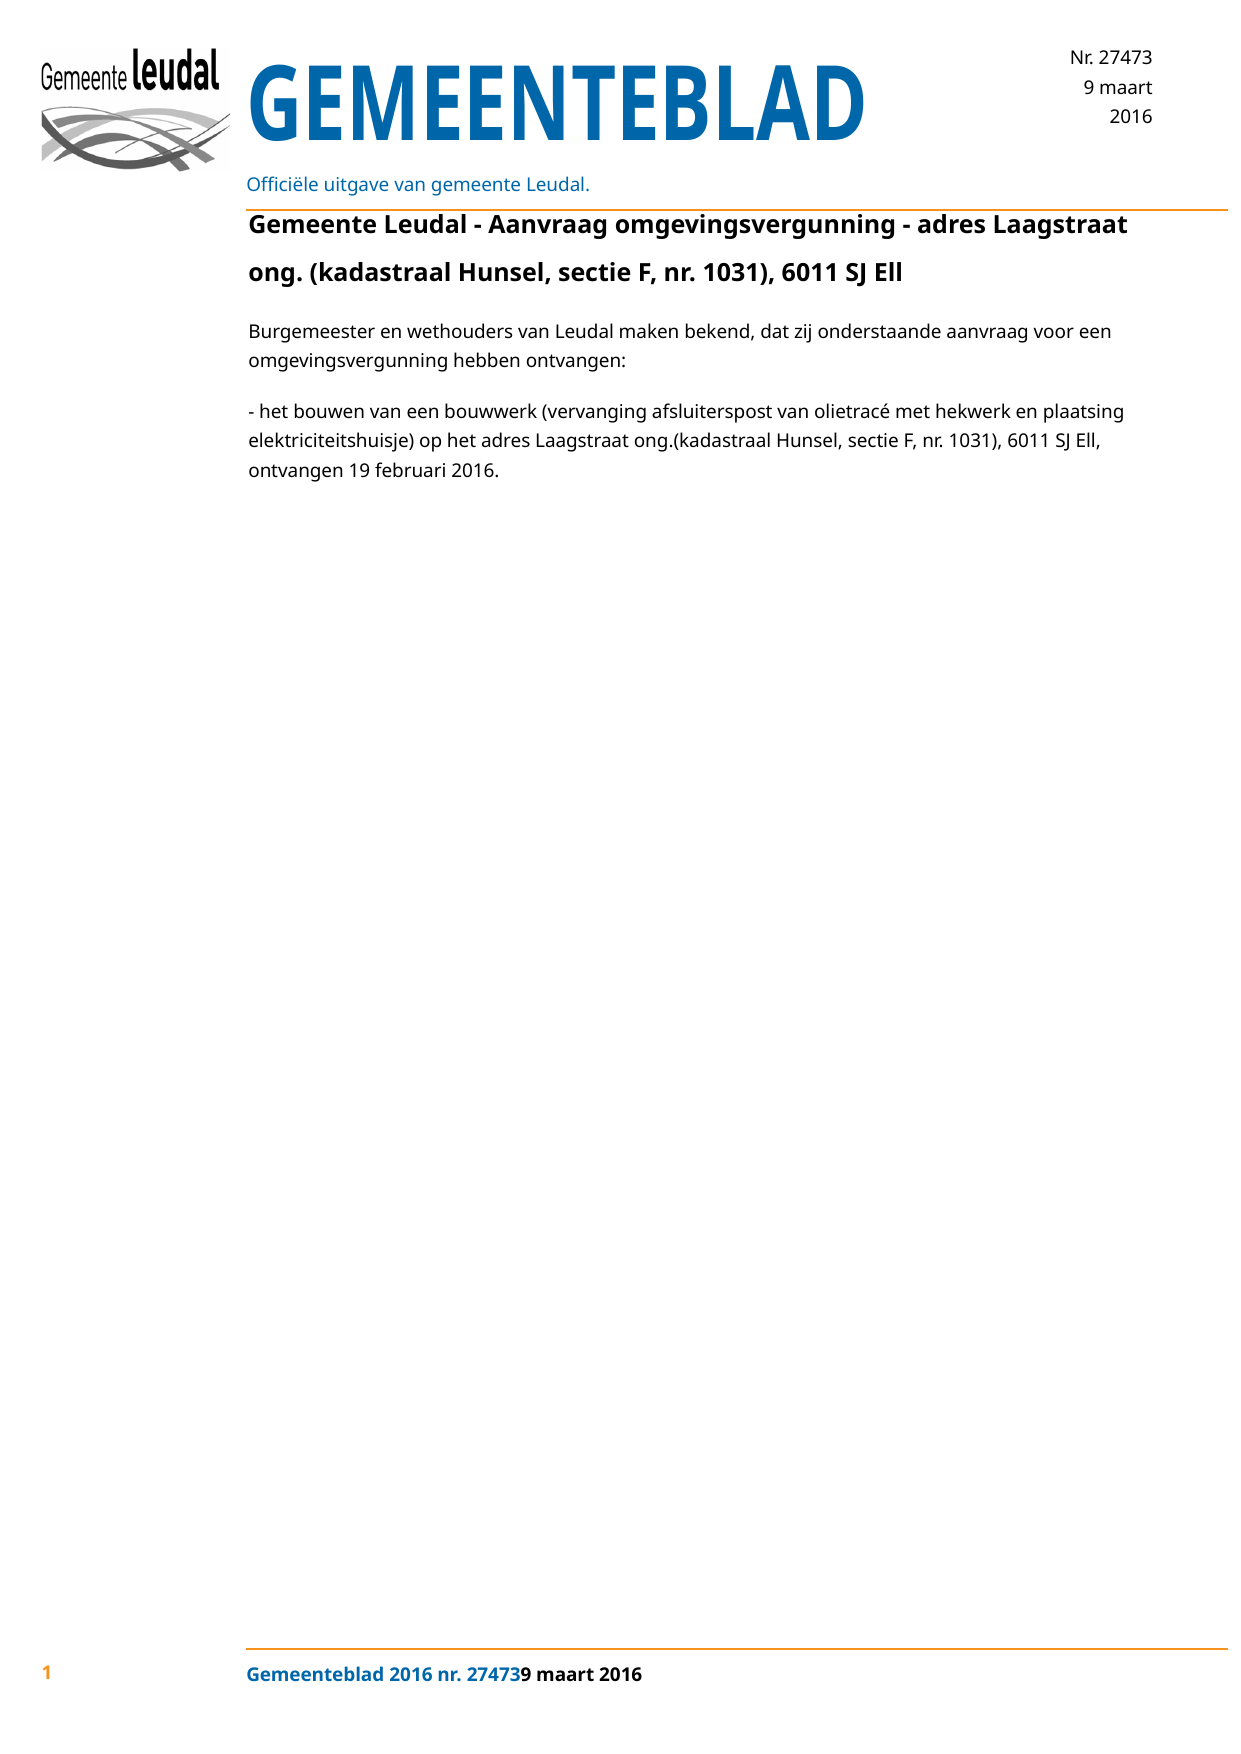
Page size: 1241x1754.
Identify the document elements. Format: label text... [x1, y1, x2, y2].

text Gemeente Leudal - Aanvraag omgevingsvergunning - adres Laagstraat ong. (kadastraal Hunsel, sectie F, nr. 1031), 6011 SJ Ell [248, 211, 1152, 288]
text Burgemeester en wethouders van Leudal maken bekend, dat zij onderstaande aanvraag voor een omgevingsvergunning hebben ontvangen: [248, 318, 1152, 373]
text - het bouwen van een bouwwerk (vervanging afsluiterspost van olietracé met hekwerk en plaatsing elektriciteitshuisje) op het adres Laagstraat ong.(kadastraal Hunsel, sectie F, nr. 1031), 6011 SJ Ell, ontvangen 19 februari 2016. [248, 398, 1152, 483]
picture [41, 47, 231, 172]
